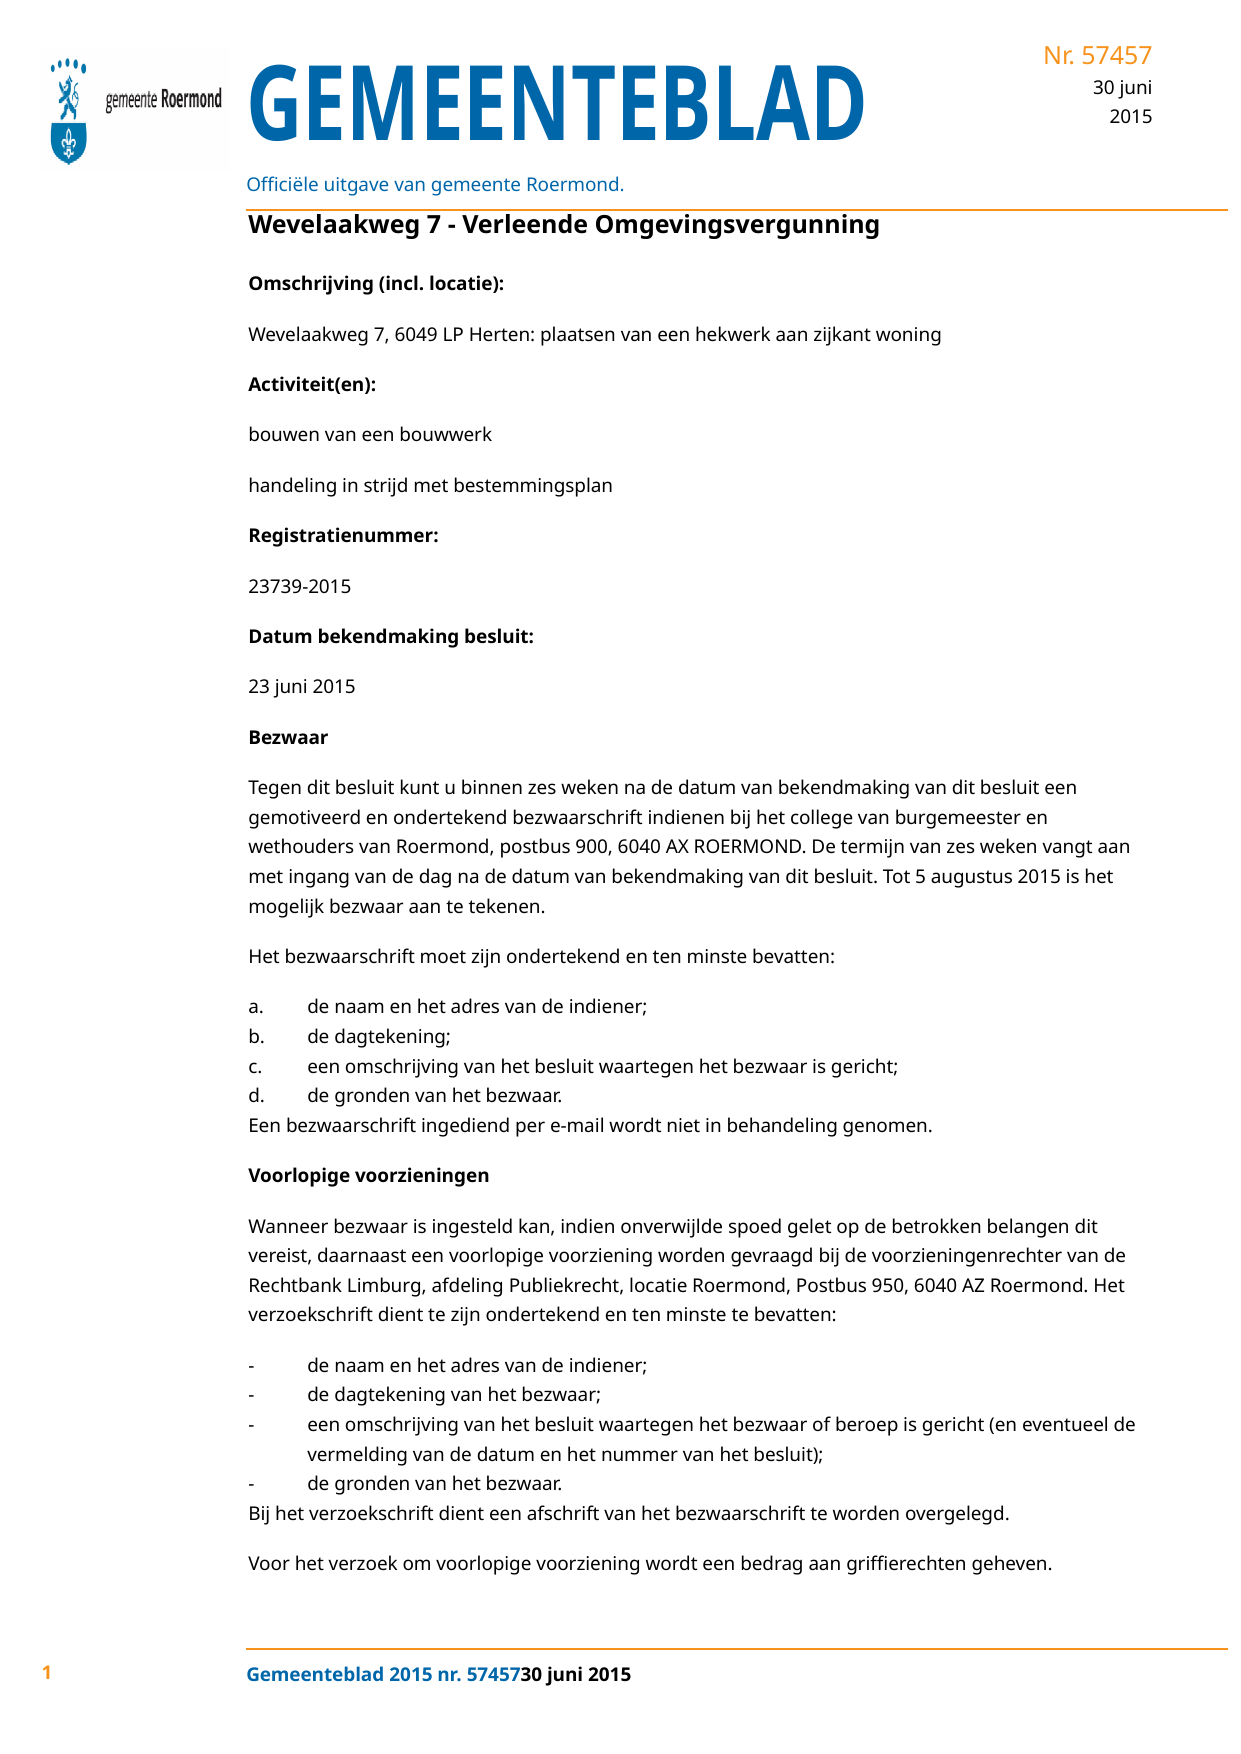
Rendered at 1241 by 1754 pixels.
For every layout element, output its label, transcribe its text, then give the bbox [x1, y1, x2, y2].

list een omschrijving van het besluit waartegen het bezwaar is gericht; [248, 1053, 1152, 1078]
picture [41, 47, 231, 172]
list de gronden van het bezwaar. [248, 1082, 1152, 1108]
text Registratienummer: [248, 522, 1152, 548]
text Wanneer bezwaar is ingesteld kan, indien onverwijlde spoed gelet op de betrokken belangen dit vereist, daarnaast een voorlopige voorziening worden gevraagd bij de voorzieningenrechter van de Rechtbank Limburg, afdeling Publiekrecht, locatie Roermond, Postbus 950, 6040 AZ Roermond. Het verzoekschrift dient te zijn ondertekend en ten minste te bevatten: [248, 1213, 1152, 1327]
text Tegen dit besluit kunt u binnen zes weken na de datum van bekendmaking van dit besluit een gemotiveerd en ondertekend bezwaarschrift indienen bij het college van burgemeester en wethouders van Roermond, postbus 900, 6040 AX ROERMOND. De termijn van zes weken vangt aan met ingang van de dag na de datum van bekendmaking van dit besluit. Tot 5 augustus 2015 is het mogelijk bezwaar aan te tekenen. [248, 774, 1152, 918]
text Voor het verzoek om voorlopige voorziening wordt een bedrag aan griffierechten geheven. [248, 1550, 1152, 1576]
text Activiteit(en): [248, 371, 1152, 397]
text bouwen van een bouwwerk [248, 422, 1152, 447]
text Bij het verzoekschrift dient een afschrift van het bezwaarschrift te worden overgelegd. [248, 1500, 1152, 1526]
text Omschrijving (incl. locatie): [248, 270, 1152, 296]
text handeling in strijd met bestemmingsplan [248, 472, 1152, 498]
text 23739-2015 [248, 573, 1152, 598]
list de naam en het adres van de indiener; [248, 994, 1152, 1019]
text Voorlopige voorzieningen [248, 1162, 1152, 1188]
text Wevelaakweg 7 - Verleende Omgevingsvergunning [248, 211, 1152, 241]
text Datum bekendmaking besluit: [248, 623, 1152, 649]
list de naam en het adres van de indiener; [248, 1352, 1152, 1378]
list de dagtekening van het bezwaar; [248, 1382, 1152, 1407]
text Wevelaakweg 7, 6049 LP Herten: plaatsen van een hekwerk aan zijkant woning [248, 321, 1152, 346]
list een omschrijving van het besluit waartegen het bezwaar of beroep is gericht (en eventueel de vermelding van de datum en het nummer van het besluit); [248, 1411, 1152, 1466]
text 23 juni 2015 [248, 674, 1152, 699]
list de dagtekening; [248, 1023, 1152, 1049]
list de gronden van het bezwaar. [248, 1470, 1152, 1496]
text Het bezwaarschrift moet zijn ondertekend en ten minste bevatten: [248, 943, 1152, 969]
text Een bezwaarschrift ingediend per e-mail wordt niet in behandeling genomen. [248, 1112, 1152, 1138]
text Bezwaar [248, 724, 1152, 750]
